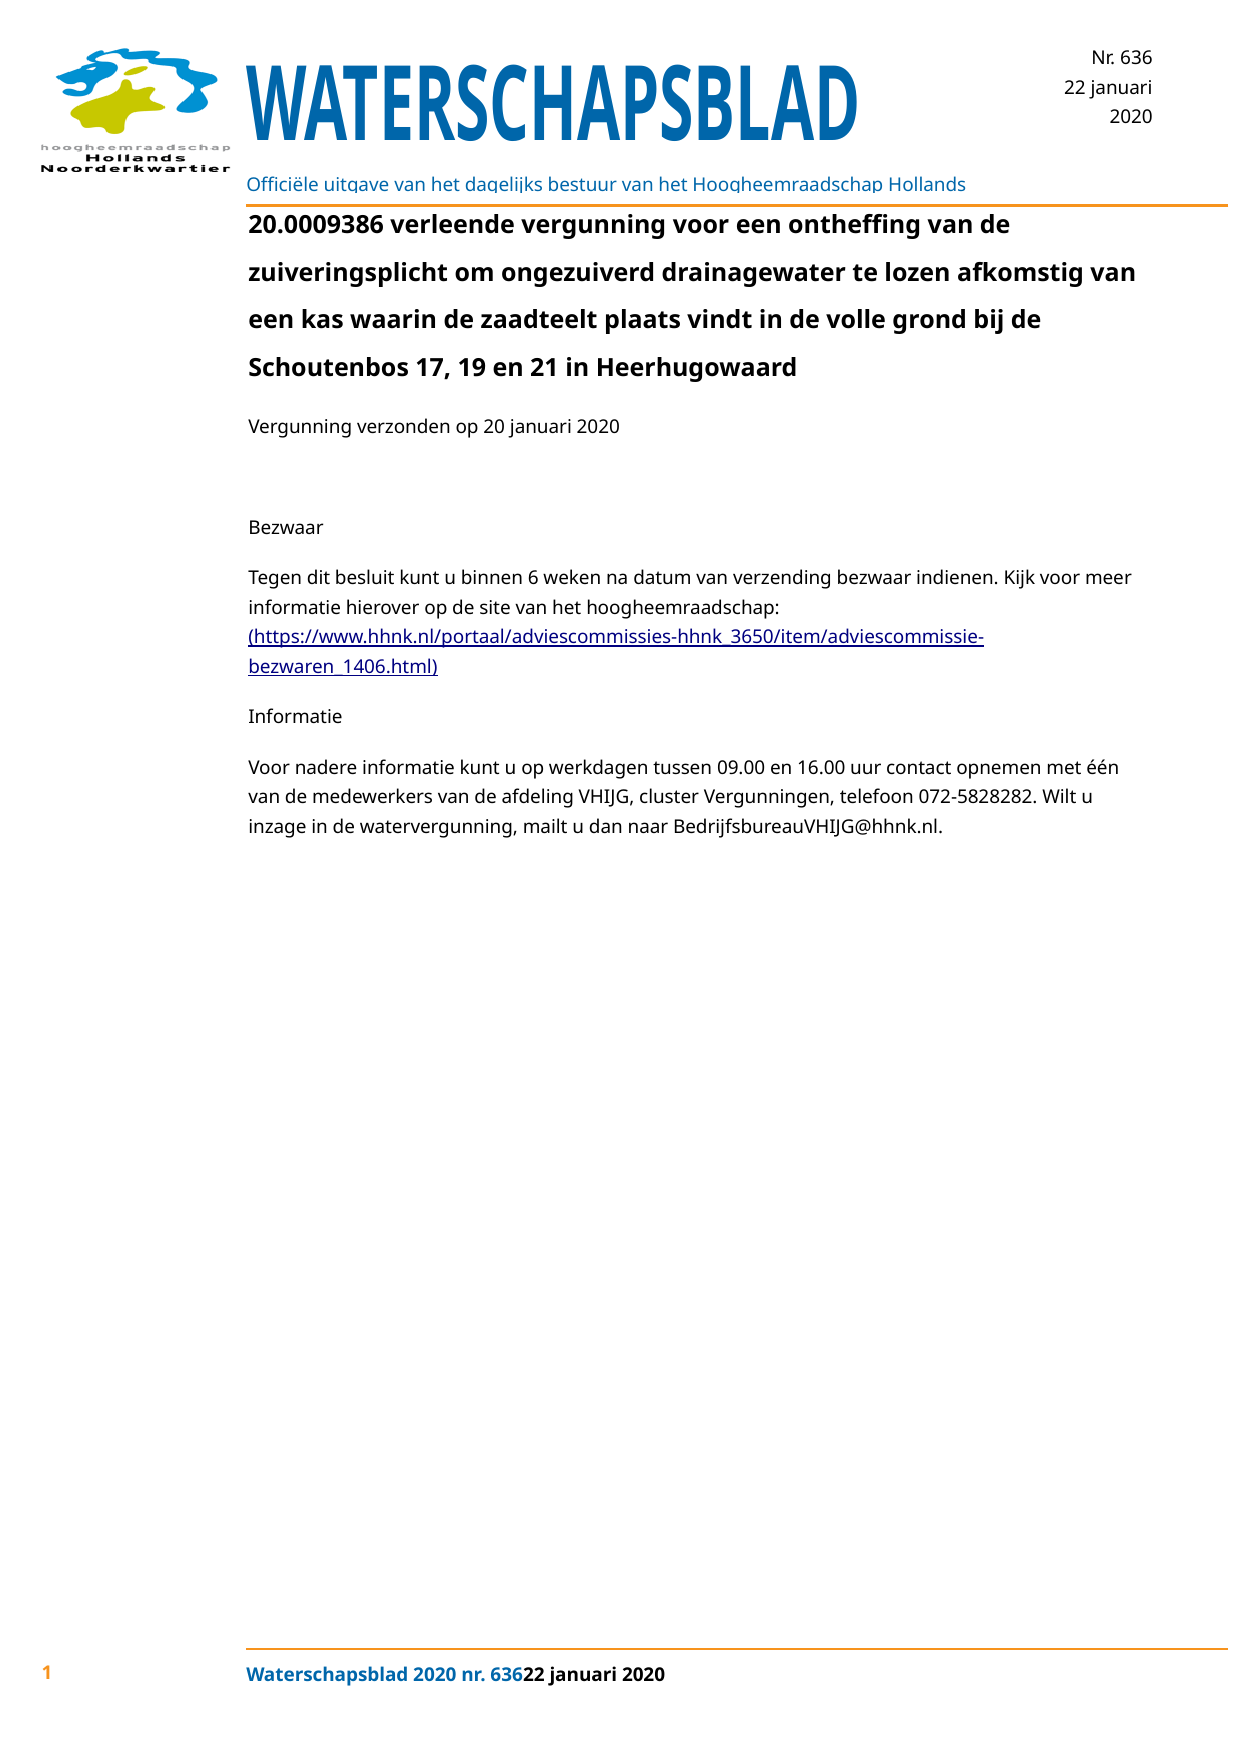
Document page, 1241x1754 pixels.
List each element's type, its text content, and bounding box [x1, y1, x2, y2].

text Bezwaar [248, 514, 1152, 540]
text Informatie [248, 703, 1152, 729]
text Tegen dit besluit kunt u binnen 6 weken na datum van verzending bezwaar indienen. Kijk voor meer informatie hierover op de site van het hoogheemraadschap: (https://www.hhnk.nl/portaal/adviescommissies-hhnk_3650/item/adviescommissie-bezwaren_1406.html) [248, 564, 1152, 679]
text 20.0009386 verleende vergunning voor een ontheffing van de zuiveringsplicht om ongezuiverd drainagewater te lozen afkomstig van een kas waarin de zaadteelt plaats vindt in de volle grond bij de Schoutenbos 17, 19 en 21 in Heerhugowaard [248, 207, 1152, 384]
text Voor nadere informatie kunt u op werkdagen tussen 09.00 en 16.00 uur contact opnemen met één van de medewerkers van de afdeling VHIJG, cluster Vergunningen, telefoon 072-5828282. Wilt u inzage in de watervergunning, mailt u dan naar BedrijfsbureauVHIJG@hhnk.nl. [248, 754, 1152, 839]
picture [41, 47, 231, 172]
text Vergunning verzonden op 20 januari 2020 [248, 413, 1152, 439]
